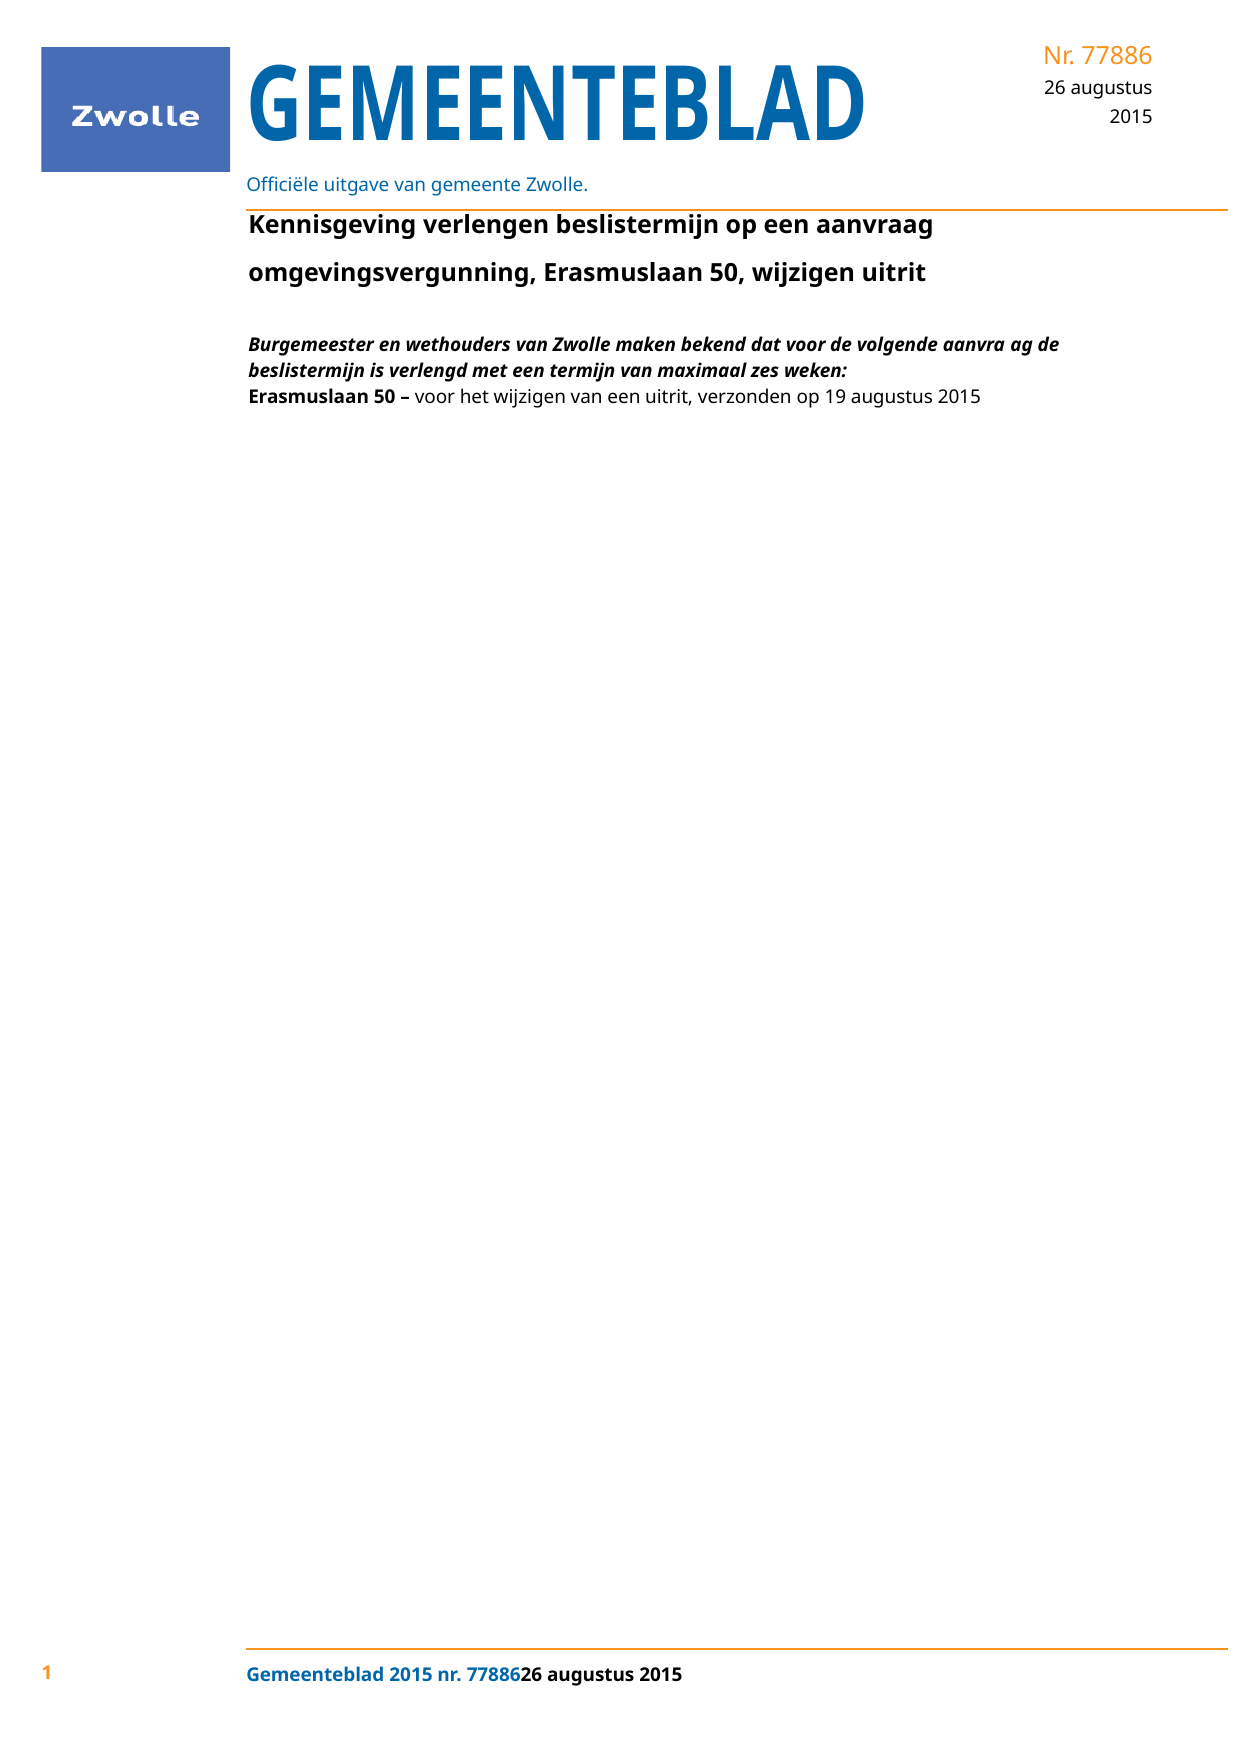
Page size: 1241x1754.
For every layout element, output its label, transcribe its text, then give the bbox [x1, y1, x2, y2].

text Burgemeester en wethouders van Zwolle maken bekend dat voor de volgende aanvra ag de beslistermijn is verlengd met een termijn van maximaal zes weken: [248, 331, 1152, 383]
text Erasmuslaan 50 – voor het wijzigen van een uitrit, verzonden op 19 augustus 2015 [248, 383, 1152, 409]
picture [41, 47, 231, 172]
text Kennisgeving verlengen beslistermijn op een aanvraag omgevingsvergunning, Erasmuslaan 50, wijzigen uitrit [248, 211, 1152, 288]
